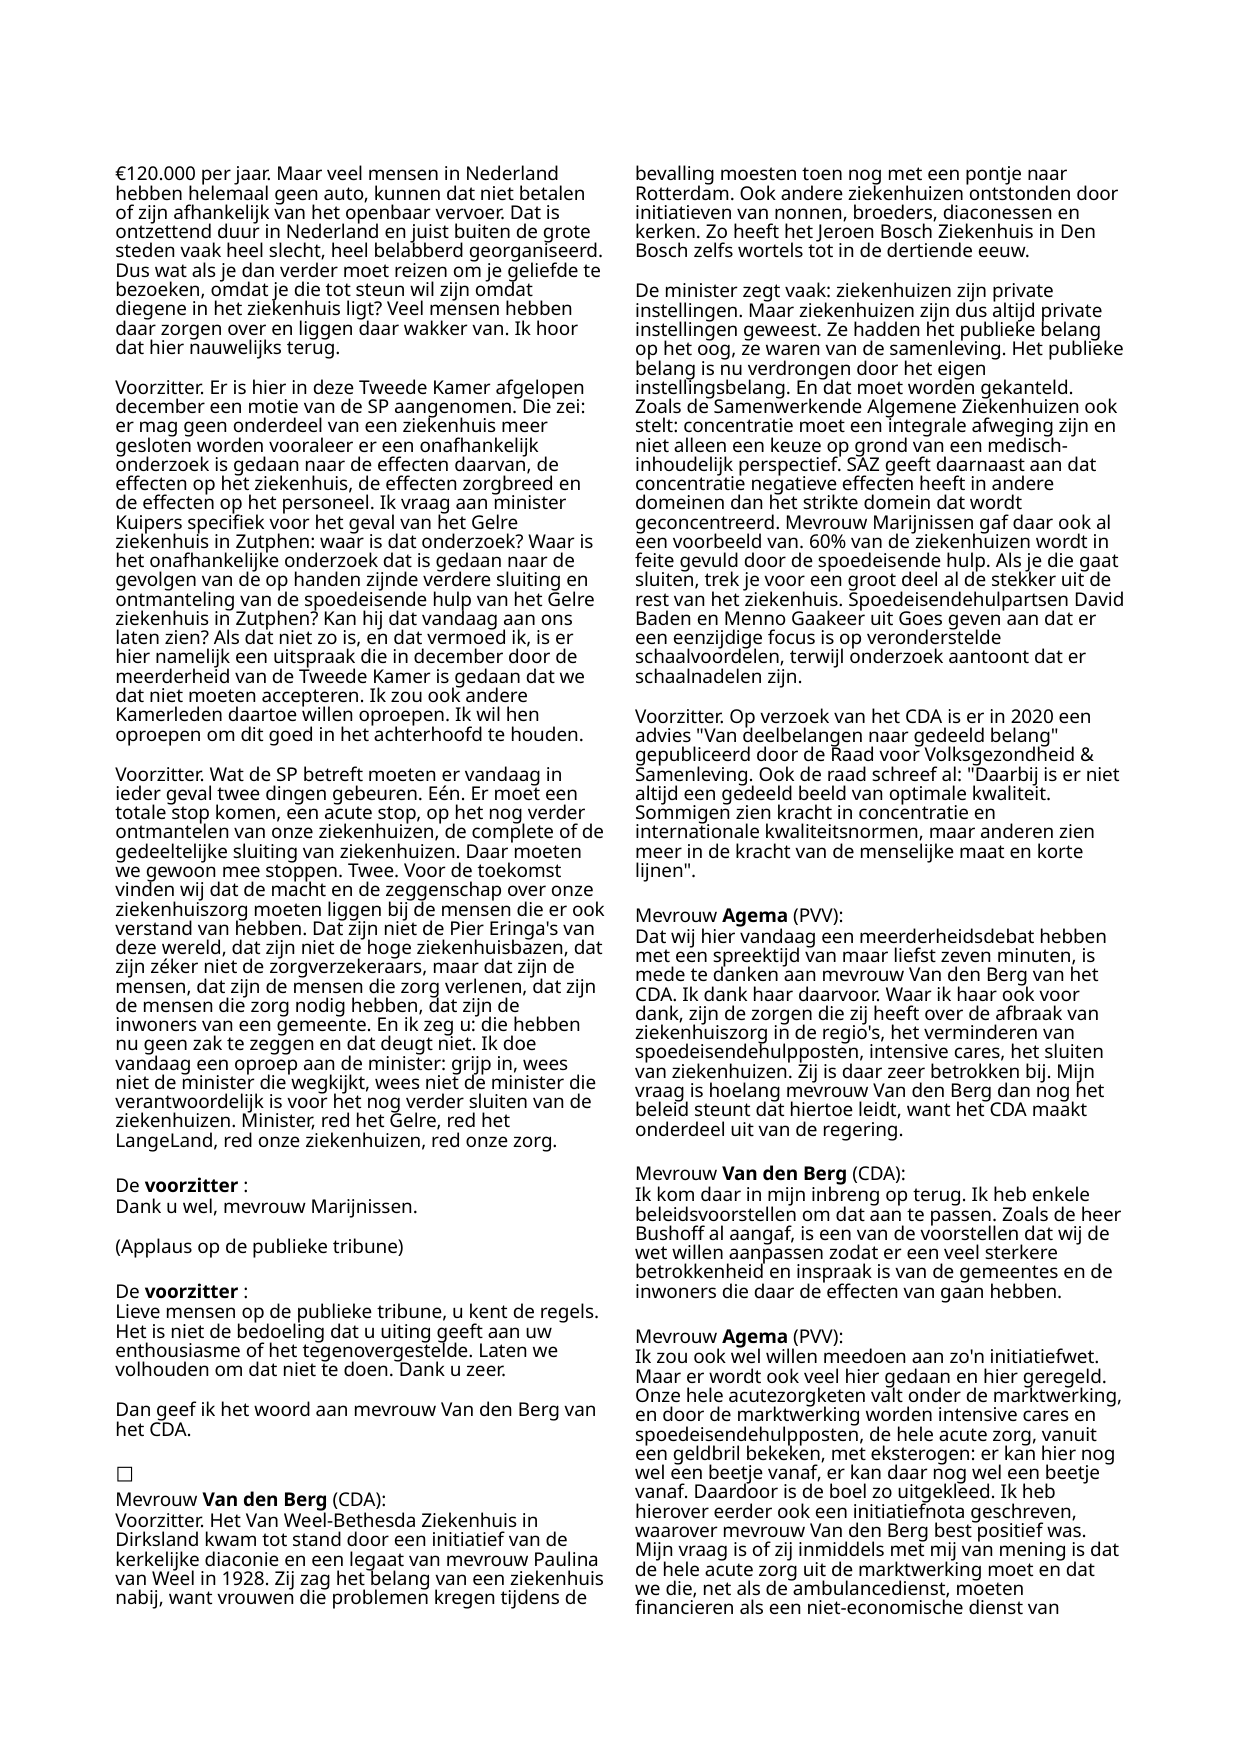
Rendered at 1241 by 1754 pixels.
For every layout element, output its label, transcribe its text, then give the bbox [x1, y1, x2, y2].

text (Applaus op de publieke tribune) [115, 1238, 605, 1257]
text Ik zou ook wel willen meedoen aan zo'n initiatiefwet. Maar er wordt ook veel hier gedaan en hier geregeld. Onze hele acutezorgketen valt onder de marktwerking, en door de marktwerking worden intensive cares en spoedeisendehulpposten, de hele acute zorg, vanuit een geldbril bekeken, met eksterogen: er kan hier nog wel een beetje vanaf, er kan daar nog wel een beetje vanaf. Daardoor is de boel zo uitgekleed. Ik heb hierover eerder ook een initiatiefnota geschreven, waarover mevrouw Van den Berg best positief was. Mijn vraag is of zij inmiddels met mij van mening is dat de hele acute zorg uit de marktwerking moet en dat we die, net als de ambulancedienst, moeten financieren als een niet-economische dienst van [635, 1348, 1125, 1618]
text Dan geef ik het woord aan mevrouw Van den Berg van het CDA. [115, 1401, 605, 1440]
text ⬜ [115, 1461, 605, 1486]
text De voorzitter : [115, 1278, 605, 1303]
text Mevrouw Agema (PVV): [635, 902, 1125, 928]
text Ik kom daar in mijn inbreng op terug. Ik heb enkele beleidsvoorstellen om dat aan te passen. Zoals de heer Bushoff al aangaf, is een van de voorstellen dat wij de wet willen aanpassen zodat er een veel sterkere betrokkenheid en inspraak is van de gemeentes en de inwoners die daar de effecten van gaan hebben. [635, 1186, 1125, 1302]
text De minister zegt vaak: ziekenhuizen zijn private instellingen. Maar ziekenhuizen zijn dus altijd private instellingen geweest. Ze hadden het publieke belang op het oog, ze waren van de samenleving. Het publieke belang is nu verdrongen door het eigen instellingsbelang. En dat moet worden gekanteld. Zoals de Samenwerkende Algemene Ziekenhuizen ook stelt: concentratie moet een integrale afweging zijn en niet alleen een keuze op grond van een medisch-inhoudelijk perspectief. SAZ geeft daarnaast aan dat concentratie negatieve effecten heeft in andere domeinen dan het strikte domein dat wordt geconcentreerd. Mevrouw Marijnissen gaf daar ook al een voorbeeld van. 60% van de ziekenhuizen wordt in feite gevuld door de spoedeisende hulp. Als je die gaat sluiten, trek je voor een groot deel al de stekker uit de rest van het ziekenhuis. Spoedeisendehulpartsen David Baden en Menno Gaakeer uit Goes geven aan dat er een eenzijdige focus is op veronderstelde schaalvoordelen, terwijl onderzoek aantoont dat er schaalnadelen zijn. [635, 282, 1125, 687]
text Dank u wel, mevrouw Marijnissen. [115, 1198, 605, 1217]
text Mevrouw Van den Berg (CDA): [635, 1161, 1125, 1186]
text Voorzitter. Er is hier in deze Tweede Kamer afgelopen december een motie van de SP aangenomen. Die zei: er mag geen onderdeel van een ziekenhuis meer gesloten worden vooraleer er een onafhankelijk onderzoek is gedaan naar de effecten daarvan, de effecten op het ziekenhuis, de effecten zorgbreed en de effecten op het personeel. Ik vraag aan minister Kuipers specifiek voor het geval van het Gelre ziekenhuis in Zutphen: waar is dat onderzoek? Waar is het onafhankelijke onderzoek dat is gedaan naar de gevolgen van de op handen zijnde verdere sluiting en ontmanteling van de spoedeisende hulp van het Gelre ziekenhuis in Zutphen? Kan hij dat vandaag aan ons laten zien? Als dat niet zo is, en dat vermoed ik, is er hier namelijk een uitspraak die in december door de meerderheid van de Tweede Kamer is gedaan dat we dat niet moeten accepteren. Ik zou ook andere Kamerleden daartoe willen oproepen. Ik wil hen oproepen om dit goed in het achterhoofd te houden. [115, 379, 605, 745]
text Lieve mensen op de publieke tribune, u kent de regels. Het is niet de bedoeling dat u uiting geeft aan uw enthousiasme of het tegenovergestelde. Laten we volhouden om dat niet te doen. Dank u zeer. [115, 1303, 605, 1381]
text Voorzitter. Op verzoek van het CDA is er in 2020 een advies "Van deelbelangen naar gedeeld belang" gepubliceerd door de Raad voor Volksgezondheid & Samenleving. Ook de raad schreef al: "Daarbij is er niet altijd een gedeeld beeld van optimale kwaliteit. Sommigen zien kracht in concentratie en internationale kwaliteitsnormen, maar anderen zien meer in de kracht van de menselijke maat en korte lijnen". [635, 708, 1125, 881]
text Voorzitter. Wat de SP betreft moeten er vandaag in ieder geval twee dingen gebeuren. Eén. Er moet een totale stop komen, een acute stop, op het nog verder ontmantelen van onze ziekenhuizen, de complete of de gedeeltelijke sluiting van ziekenhuizen. Daar moeten we gewoon mee stoppen. Twee. Voor de toekomst vinden wij dat de macht en de zeggenschap over onze ziekenhuiszorg moeten liggen bij de mensen die er ook verstand van hebben. Dat zijn niet de Pier Eringa's van deze wereld, dat zijn niet de hoge ziekenhuisbazen, dat zijn zéker niet de zorgverzekeraars, maar dat zijn de mensen, dat zijn de mensen die zorg verlenen, dat zijn de mensen die zorg nodig hebben, dat zijn de inwoners van een gemeente. En ik zeg u: die hebben nu geen zak te zeggen en dat deugt niet. Ik doe vandaag een oproep aan de minister: grijp in, wees niet de minister die wegkijkt, wees niet de minister die verantwoordelijk is voor het nog verder sluiten van de ziekenhuizen. Minister, red het Gelre, red het LangeLand, red onze ziekenhuizen, red onze zorg. [115, 766, 605, 1151]
text €120.000 per jaar. Maar veel mensen in Nederland hebben helemaal geen auto, kunnen dat niet betalen of zijn afhankelijk van het openbaar vervoer. Dat is ontzettend duur in Nederland en juist buiten de grote steden vaak heel slecht, heel belabberd georganiseerd. Dus wat als je dan verder moet reizen om je geliefde te bezoeken, omdat je die tot steun wil zijn omdat diegene in het ziekenhuis ligt? Veel mensen hebben daar zorgen over en liggen daar wakker van. Ik hoor dat hier nauwelijks terug. [115, 165, 605, 358]
text Mevrouw Van den Berg (CDA): [115, 1486, 605, 1512]
text Dat wij hier vandaag een meerderheidsdebat hebben met een spreektijd van maar liefst zeven minuten, is mede te danken aan mevrouw Van den Berg van het CDA. Ik dank haar daarvoor. Waar ik haar ook voor dank, zijn de zorgen die zij heeft over de afbraak van ziekenhuiszorg in de regio's, het verminderen van spoedeisendehulpposten, intensive cares, het sluiten van ziekenhuizen. Zij is daar zeer betrokken bij. Mijn vraag is hoelang mevrouw Van den Berg dan nog het beleid steunt dat hiertoe leidt, want het CDA maakt onderdeel uit van de regering. [635, 928, 1125, 1140]
text Mevrouw Agema (PVV): [635, 1323, 1125, 1348]
text bevalling moesten toen nog met een pontje naar Rotterdam. Ook andere ziekenhuizen ontstonden door initiatieven van nonnen, broeders, diaconessen en kerken. Zo heeft het Jeroen Bosch Ziekenhuis in Den Bosch zelfs wortels tot in de dertiende eeuw. [635, 165, 1125, 262]
text De voorzitter : [115, 1172, 605, 1198]
text Voorzitter. Het Van Weel-Bethesda Ziekenhuis in Dirksland kwam tot stand door een initiatief van de kerkelijke diaconie en een legaat van mevrouw Paulina van Weel in 1928. Zij zag het belang van een ziekenhuis nabij, want vrouwen die problemen kregen tijdens de [115, 1512, 605, 1608]
